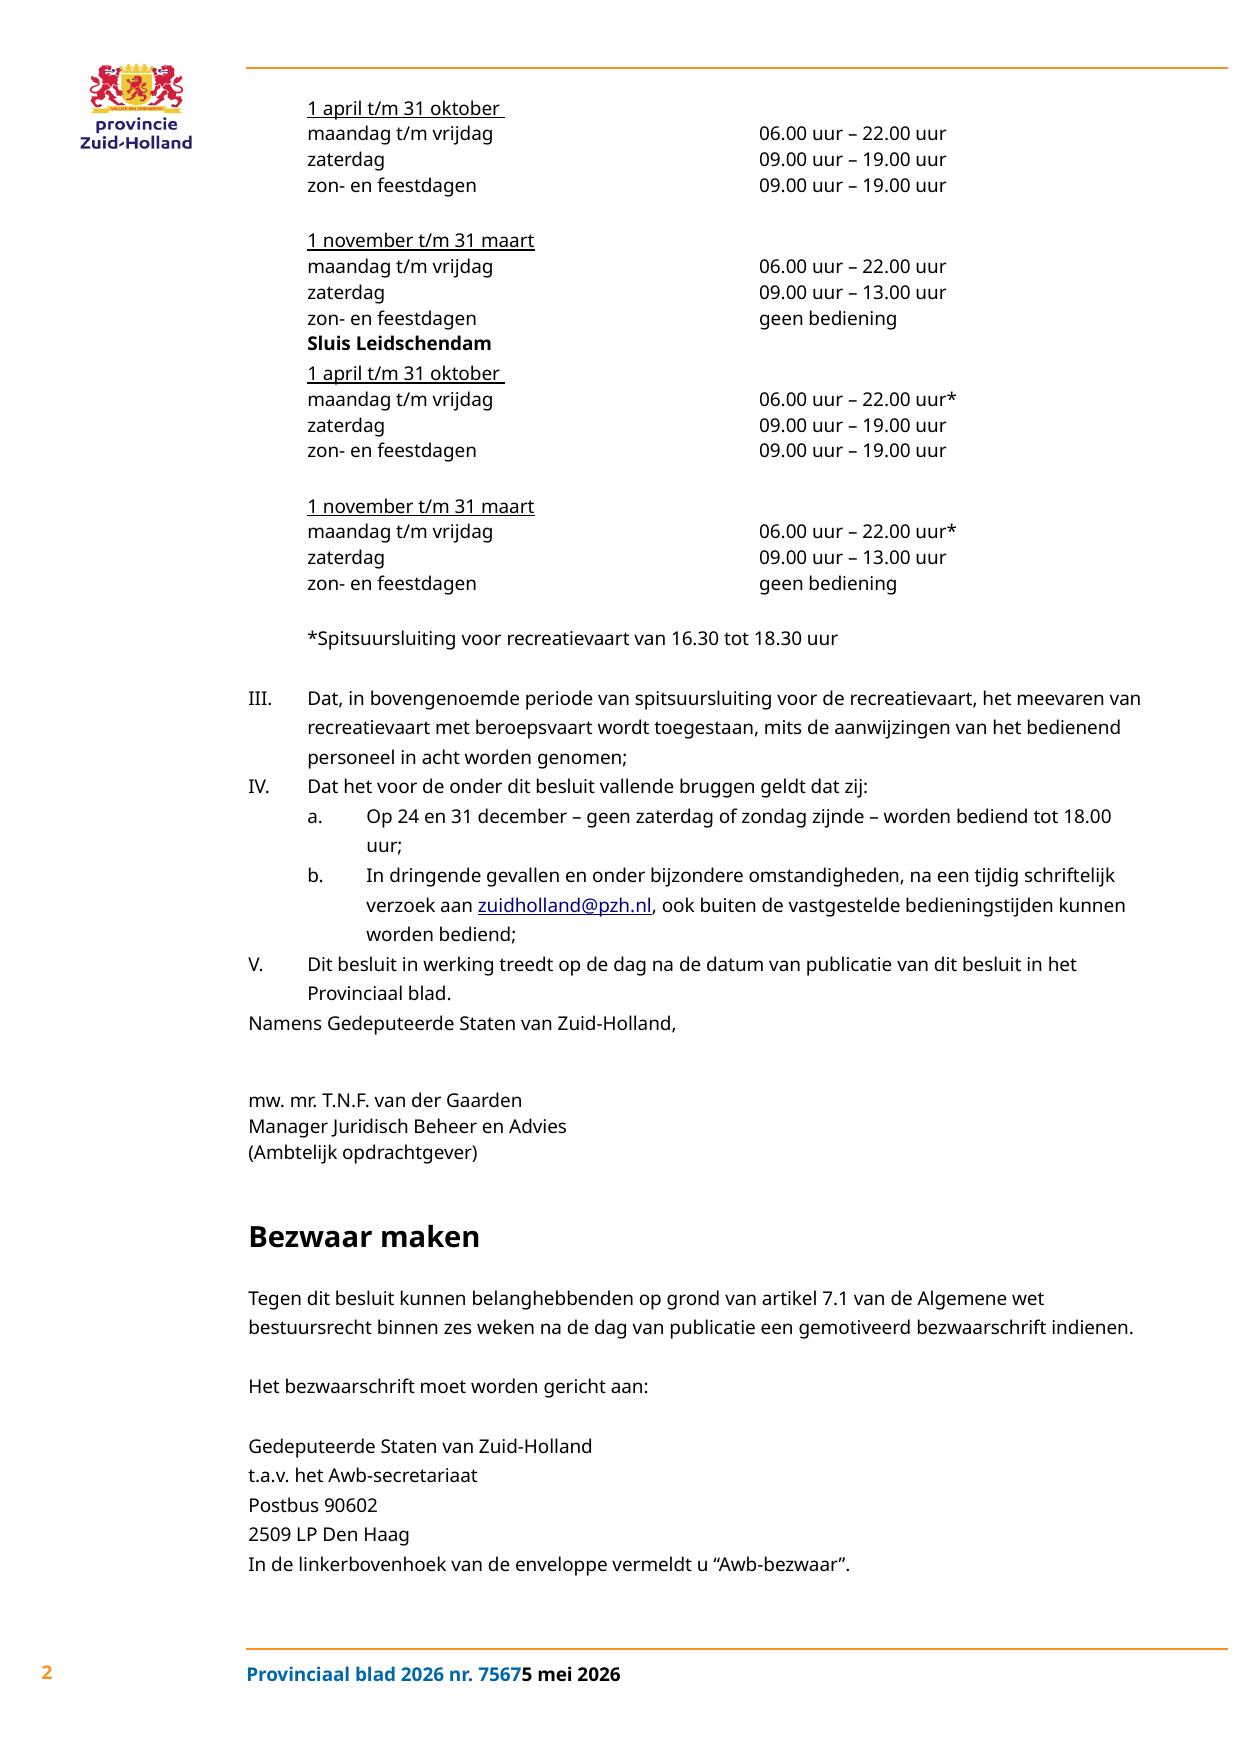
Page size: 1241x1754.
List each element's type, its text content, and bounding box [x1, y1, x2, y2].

text mw. mr. T.N.F. van der Gaarden [248, 1087, 1152, 1113]
text (Ambtelijk opdrachtgever) [248, 1139, 1152, 1164]
table_cell 09.00 uur – 13.00 uur [759, 545, 1211, 570]
table_cell zaterdag [307, 279, 759, 305]
table_header [759, 360, 1211, 386]
table_cell zon- en feestdagen [307, 172, 759, 198]
text Het bezwaarschrift moet worden gericht aan: [248, 1374, 1152, 1399]
text Gedeputeerde Staten van Zuid-Holland [248, 1433, 1152, 1458]
text 2509 LP Den Haag [248, 1522, 1152, 1547]
table_cell 09.00 uur – 19.00 uur [759, 146, 1211, 172]
list *Spitsuursluiting voor recreatievaart van 16.30 tot 18.30 uur [248, 626, 1152, 651]
text In de linkerbovenhoek van de enveloppe vermeldt u “Awb-bezwaar”. [248, 1551, 1152, 1577]
text Postbus 90602 [248, 1492, 1152, 1518]
table_cell 09.00 uur – 19.00 uur [759, 438, 1211, 463]
table_header [759, 95, 1211, 121]
list Dat, in bovengenoemde periode van spitsuursluiting voor de recreatievaart, het meevaren van recreatievaart met beroepsvaart wordt toegestaan, mits de aanwijzingen van het bedienend personeel in acht worden genomen; [248, 685, 1152, 770]
table_cell 06.00 uur – 22.00 uur* [759, 519, 1211, 544]
table_header [759, 493, 1211, 519]
table_cell 09.00 uur – 19.00 uur [759, 412, 1211, 437]
table_cell 06.00 uur – 22.00 uur [759, 121, 1211, 146]
table_cell zon- en feestdagen [307, 570, 759, 596]
list Dat het voor de onder dit besluit vallende bruggen geldt dat zij: [248, 773, 1152, 799]
table_cell 06.00 uur – 22.00 uur [759, 253, 1211, 279]
table_cell zon- en feestdagen [307, 305, 759, 331]
table_cell maandag t/m vrijdag [307, 519, 759, 544]
table_cell zaterdag [307, 545, 759, 570]
table_cell 06.00 uur – 22.00 uur* [759, 386, 1211, 412]
table_header [759, 228, 1211, 253]
table_header 1 november t/m 31 maart [307, 493, 759, 519]
table_header 1 april t/m 31 oktober [307, 95, 759, 121]
table_cell zaterdag [307, 146, 759, 172]
text Bezwaar maken [248, 1216, 1152, 1256]
table_header 1 april t/m 31 oktober [307, 360, 759, 386]
text Namens Gedeputeerde Staten van Zuid-Holland, [248, 1010, 1152, 1036]
table_cell geen bediening [759, 570, 1211, 596]
table_cell 09.00 uur – 13.00 uur [759, 279, 1211, 305]
table_cell maandag t/m vrijdag [307, 121, 759, 146]
table_cell zon- en feestdagen [307, 438, 759, 463]
list Sluis Leidschendam [248, 331, 1152, 356]
table_cell 09.00 uur – 19.00 uur [759, 172, 1211, 198]
text t.a.v. het Awb-secretariaat [248, 1462, 1152, 1488]
list Dit besluit in werking treedt op de dag na de datum van publicatie van dit besluit in het Provinciaal blad. [248, 951, 1152, 1006]
text Manager Juridisch Beheer en Advies [248, 1113, 1152, 1139]
table_cell zaterdag [307, 412, 759, 437]
table_cell maandag t/m vrijdag [307, 253, 759, 279]
picture [41, 47, 231, 172]
list In dringende gevallen en onder bijzondere omstandigheden, na een tijdig schriftelijk verzoek aan zuidholland@pzh.nl, ook buiten de vastgestelde bedieningstijden kunnen worden bediend; [307, 862, 1152, 947]
table_cell maandag t/m vrijdag [307, 386, 759, 412]
table_header 1 november t/m 31 maart [307, 228, 759, 253]
table_cell geen bediening [759, 305, 1211, 331]
list Op 24 en 31 december – geen zaterdag of zondag zijnde – worden bediend tot 18.00 uur; [307, 803, 1152, 858]
text Tegen dit besluit kunnen belanghebbenden op grond van artikel 7.1 van de Algemene wet bestuursrecht binnen zes weken na de dag van publicatie een gemotiveerd bezwaarschrift indienen. [248, 1285, 1152, 1340]
